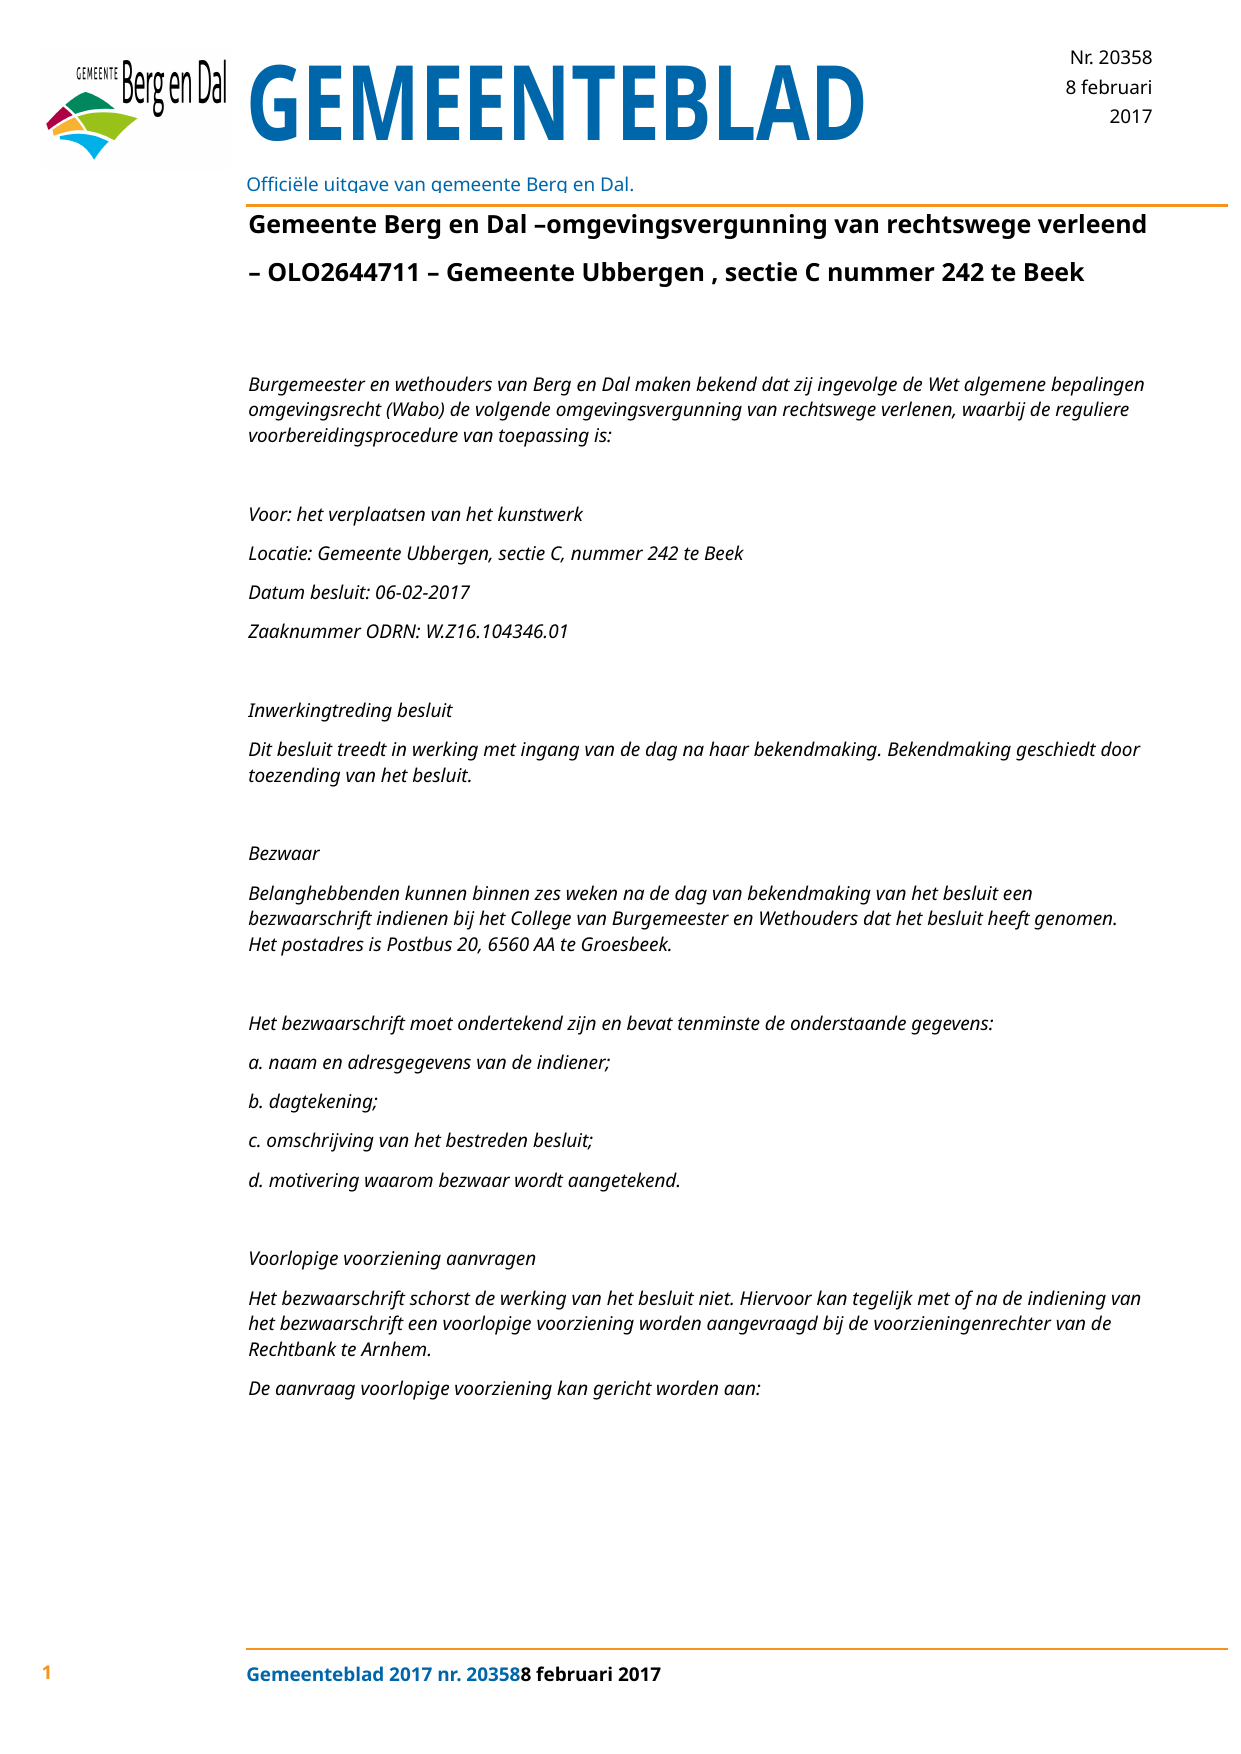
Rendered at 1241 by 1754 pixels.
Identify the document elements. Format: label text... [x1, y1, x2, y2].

picture [41, 47, 231, 172]
text Voor: het verplaatsen van het kunstwerk [248, 501, 1152, 526]
text Voorlopige voorziening aanvragen [248, 1246, 1152, 1271]
text d. motivering waarom bezwaar wordt aangetekend. [248, 1167, 1152, 1193]
text Het bezwaarschrift schorst de werking van het besluit niet. Hiervoor kan tegelijk met of na de indiening van het bezwaarschrift een voorlopige voorziening worden aangevraagd bij de voorzieningenrechter van de Rechtbank te Arnhem. [248, 1285, 1152, 1362]
text a. naam en adresgegevens van de indiener; [248, 1049, 1152, 1075]
text b. dagtekening; [248, 1088, 1152, 1114]
text Inwerkingtreding besluit [248, 697, 1152, 723]
text De aanvraag voorlopige voorziening kan gericht worden aan: [248, 1376, 1152, 1401]
text Locatie: Gemeente Ubbergen, sectie C, nummer 242 te Beek [248, 540, 1152, 566]
text Zaaknummer ODRN: W.Z16.104346.01 [248, 618, 1152, 644]
text Dit besluit treedt in werking met ingang van de dag na haar bekendmaking. Bekendmaking geschiedt door toezending van het besluit. [248, 736, 1152, 788]
text Bezwaar [248, 841, 1152, 866]
text Gemeente Berg en Dal –omgevingsvergunning van rechtswege verleend – OLO2644711 – Gemeente Ubbergen , sectie C nummer 242 te Beek [248, 207, 1152, 288]
text Datum besluit: 06-02-2017 [248, 579, 1152, 605]
text Belanghebbenden kunnen binnen zes weken na de dag van bekendmaking van het besluit een bezwaarschrift indienen bij het College van Burgemeester en Wethouders dat het besluit heeft genomen. Het postadres is Postbus 20, 6560 AA te Groesbeek. [248, 880, 1152, 957]
text c. omschrijving van het bestreden besluit; [248, 1128, 1152, 1153]
text Burgemeester en wethouders van Berg en Dal maken bekend dat zij ingevolge de Wet algemene bepalingen omgevingsrecht (Wabo) de volgende omgevingsvergunning van rechtswege verlenen, waarbij de reguliere voorbereidingsprocedure van toepassing is: [248, 371, 1152, 448]
text Het bezwaarschrift moet ondertekend zijn en bevat tenminste de onderstaande gegevens: [248, 1010, 1152, 1036]
